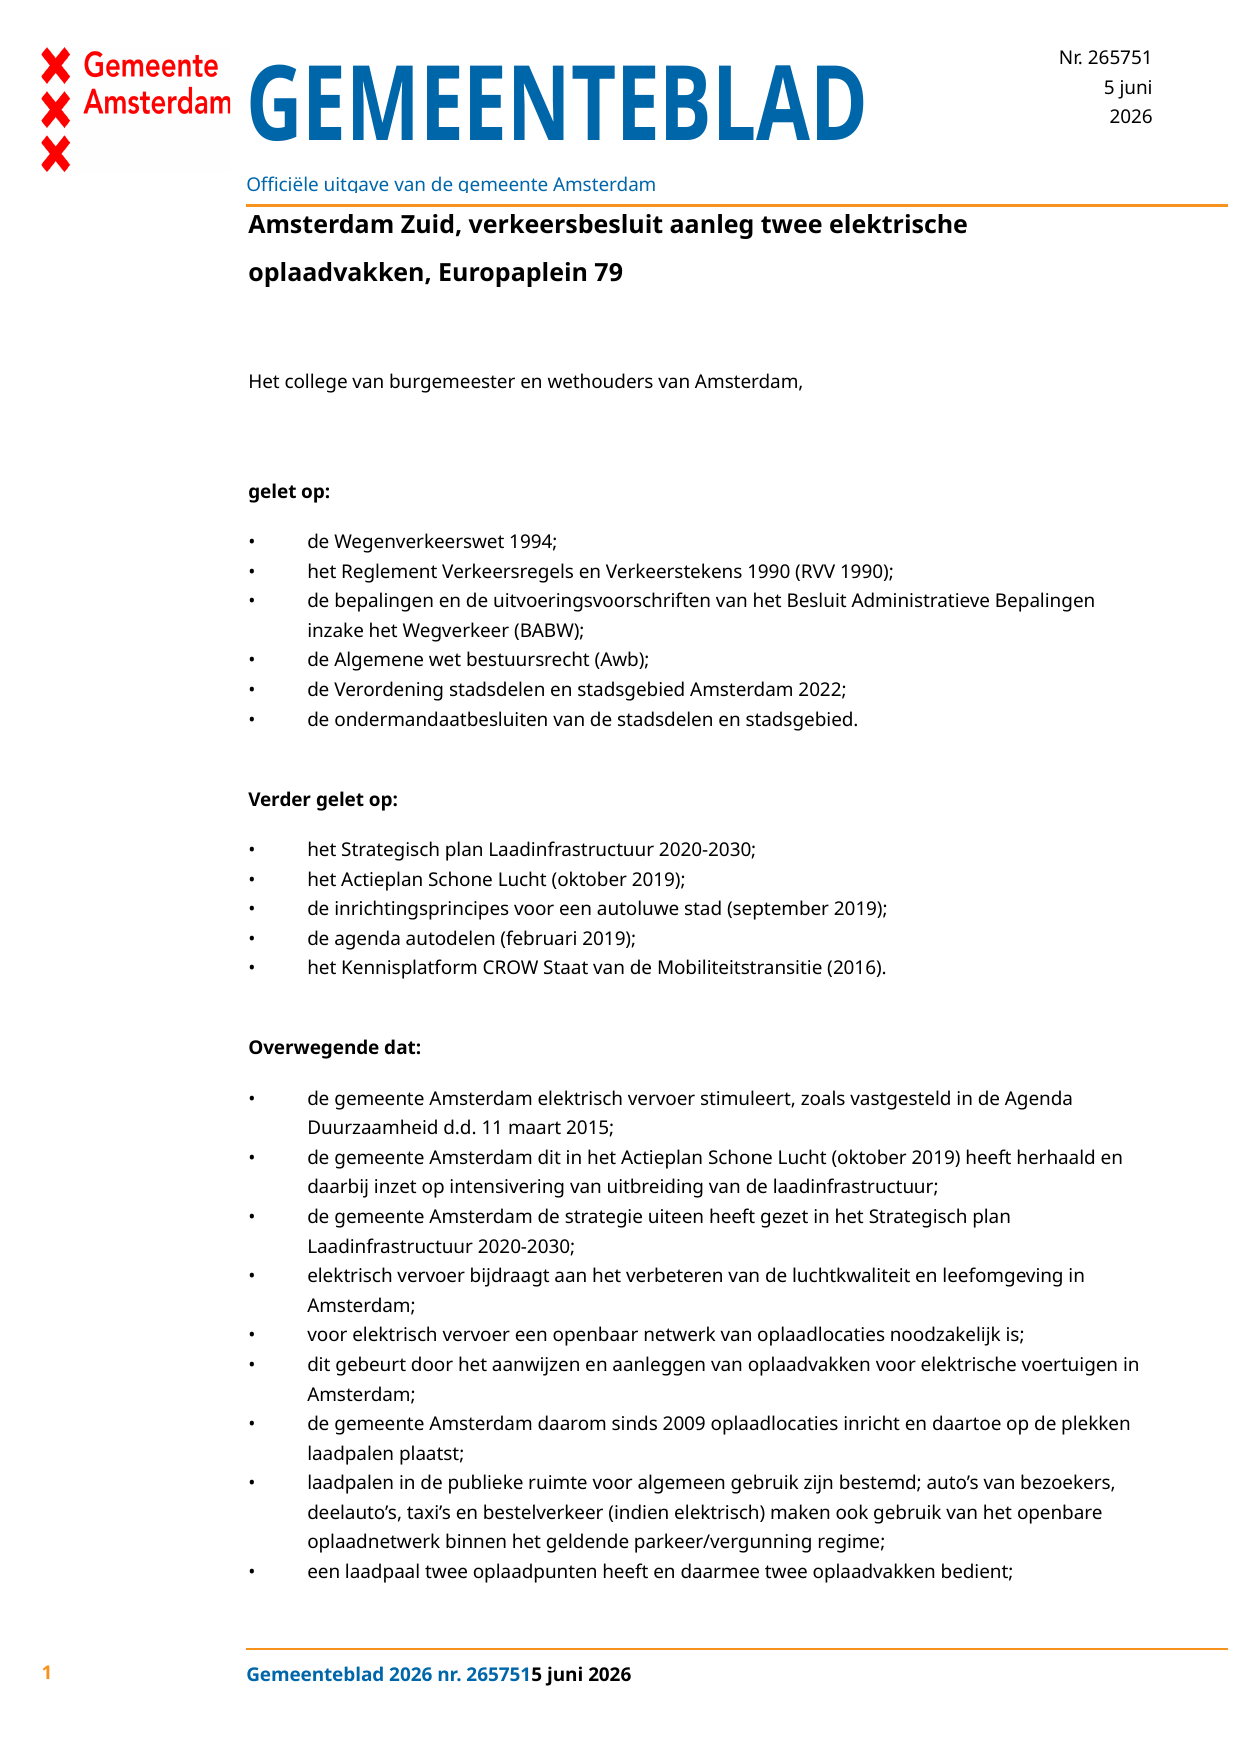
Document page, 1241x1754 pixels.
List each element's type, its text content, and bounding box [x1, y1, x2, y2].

list het Strategisch plan Laadinfrastructuur 2020-2030; [248, 836, 1152, 862]
list laadpalen in de publieke ruimte voor algemeen gebruik zijn bestemd; auto’s van bezoekers, deelauto’s, taxi’s en bestelverkeer (indien elektrisch) maken ook gebruik van het openbare oplaadnetwerk binnen het geldende parkeer/vergunning regime; [248, 1469, 1152, 1554]
list elektrisch vervoer bijdraagt aan het verbeteren van de luchtkwaliteit en leefomgeving in Amsterdam; [248, 1262, 1152, 1318]
picture [41, 47, 231, 172]
list de gemeente Amsterdam elektrisch vervoer stimuleert, zoals vastgesteld in de Agenda Duurzaamheid d.d. 11 maart 2015; [248, 1085, 1152, 1140]
text Het college van burgemeester en wethouders van Amsterdam, [248, 368, 1152, 394]
list de Wegenverkeerswet 1994; [248, 528, 1152, 554]
text Overwegende dat: [248, 1034, 1152, 1060]
list de Verordening stadsdelen en stadsgebied Amsterdam 2022; [248, 676, 1152, 702]
text Verder gelet op: [248, 786, 1152, 811]
list de ondermandaatbesluiten van de stadsdelen en stadsgebied. [248, 706, 1152, 731]
list de bepalingen en de uitvoeringsvoorschriften van het Besluit Administratieve Bepalingen inzake het Wegverkeer (BABW); [248, 587, 1152, 643]
text Amsterdam Zuid, verkeersbesluit aanleg twee elektrische oplaadvakken, Europaplein 79 [248, 207, 1152, 288]
list de gemeente Amsterdam daarom sinds 2009 oplaadlocaties inricht en daartoe op de plekken laadpalen plaatst; [248, 1410, 1152, 1466]
list een laadpaal twee oplaadpunten heeft en daarmee twee oplaadvakken bedient; [248, 1558, 1152, 1584]
list het Actieplan Schone Lucht (oktober 2019); [248, 866, 1152, 891]
list het Kennisplatform CROW Staat van de Mobiliteitstransitie (2016). [248, 954, 1152, 980]
list de gemeente Amsterdam dit in het Actieplan Schone Lucht (oktober 2019) heeft herhaald en daarbij inzet op intensivering van uitbreiding van de laadinfrastructuur; [248, 1144, 1152, 1199]
list dit gebeurt door het aanwijzen en aanleggen van oplaadvakken voor elektrische voertuigen in Amsterdam; [248, 1351, 1152, 1406]
list de agenda autodelen (februari 2019); [248, 925, 1152, 951]
list de inrichtingsprincipes voor een autoluwe stad (september 2019); [248, 895, 1152, 921]
text gelet op: [248, 478, 1152, 503]
list voor elektrisch vervoer een openbaar netwerk van oplaadlocaties noodzakelijk is; [248, 1322, 1152, 1347]
list de Algemene wet bestuursrecht (Awb); [248, 647, 1152, 672]
list de gemeente Amsterdam de strategie uiteen heeft gezet in het Strategisch plan Laadinfrastructuur 2020-2030; [248, 1203, 1152, 1258]
list het Reglement Verkeersregels en Verkeerstekens 1990 (RVV 1990); [248, 558, 1152, 583]
